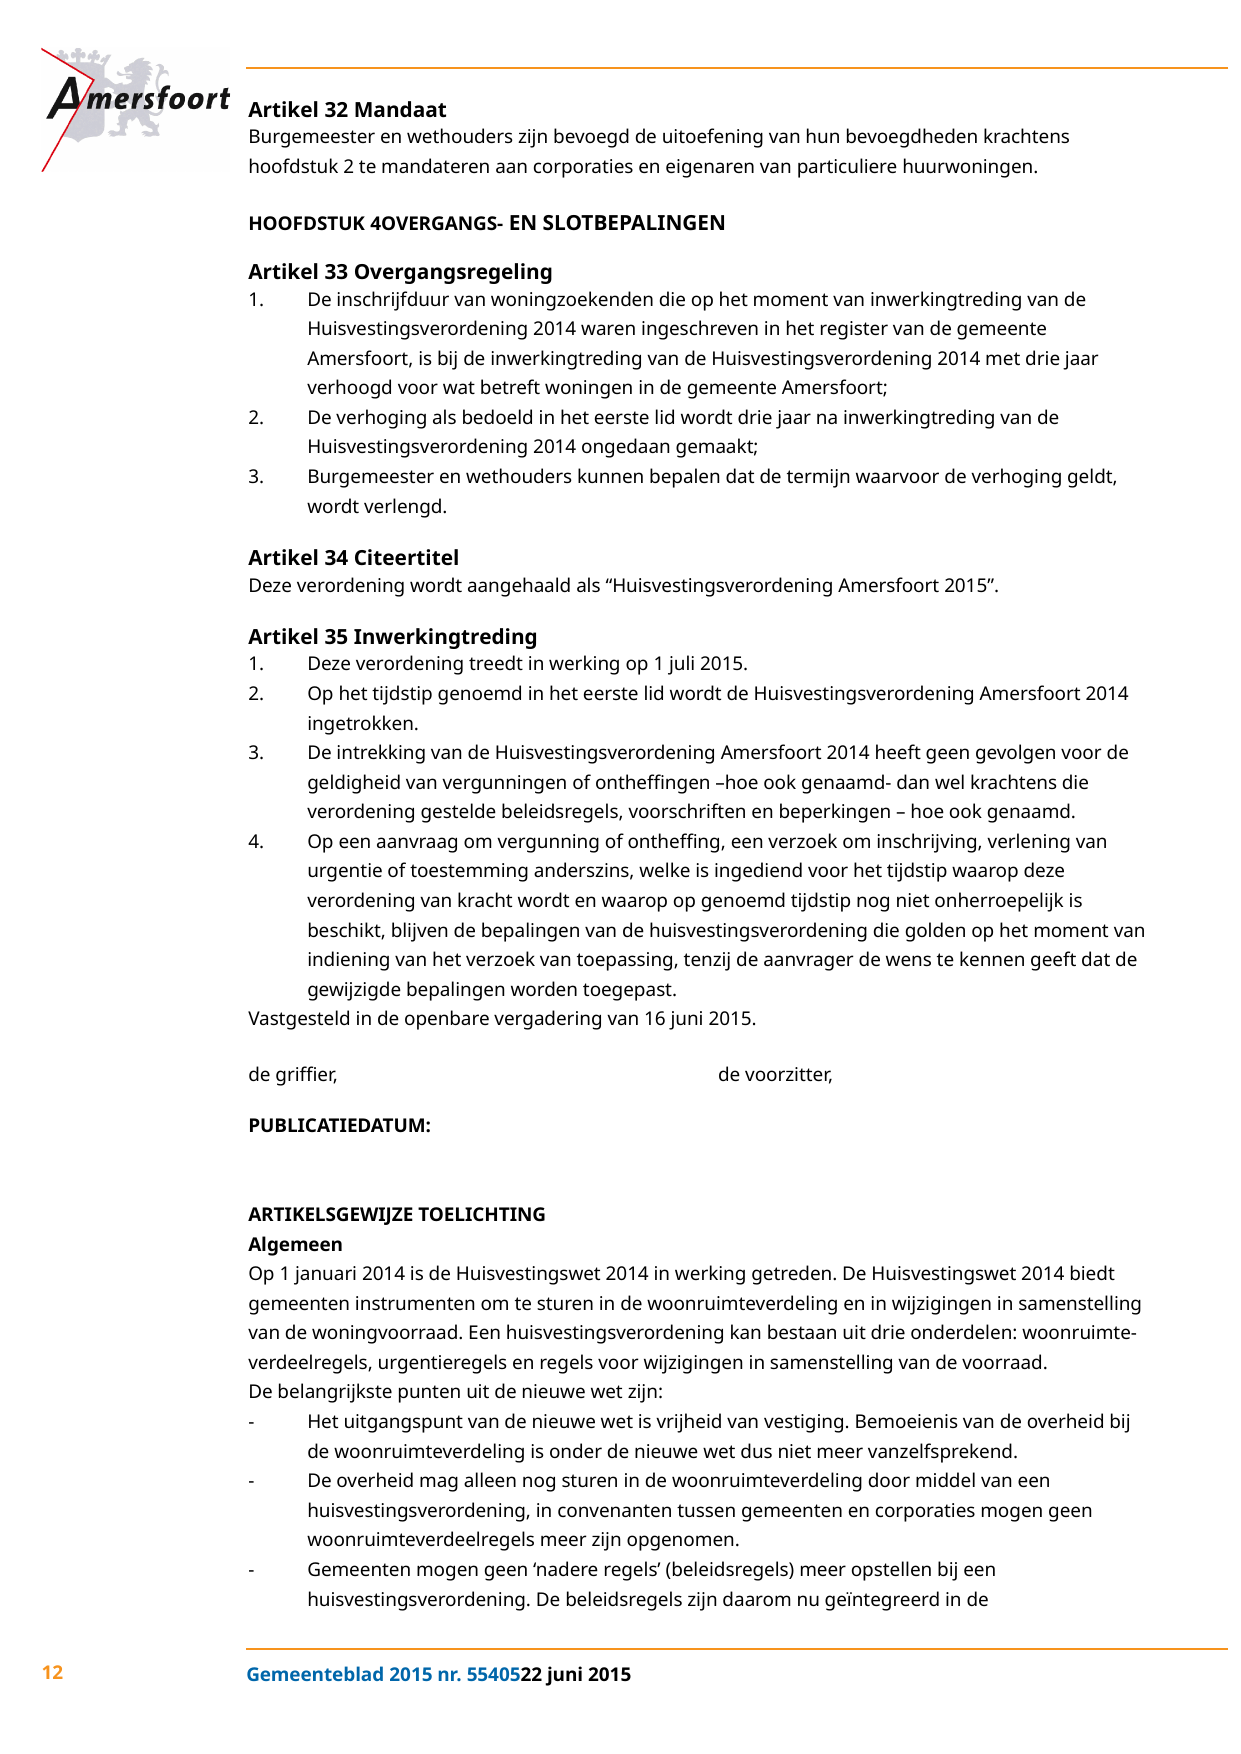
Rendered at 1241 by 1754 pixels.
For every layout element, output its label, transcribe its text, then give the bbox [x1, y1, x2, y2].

picture [41, 47, 231, 172]
text Op 1 januari 2014 is de Huisvestingswet 2014 in werking getreden. De Huisvestingswet 2014 biedt gemeenten instrumenten om te sturen in de woonruimteverdeling en in wijzigingen in samenstelling van de woningvoorraad. Een huisvestingsverordening kan bestaan uit drie onderdelen: woonruimte-verdeelregels, urgentieregels en regels voor wijzigingen in samenstelling van de voorraad. [248, 1260, 1152, 1375]
list De verhoging als bedoeld in het eerste lid wordt drie jaar na inwerkingtreding van de Huisvestingsverordening 2014 ongedaan gemaakt; [248, 404, 1152, 459]
text Artikel 35 Inwerkingtreding [248, 622, 1152, 651]
text Artikel 33 Overgangsregeling [248, 257, 1152, 286]
text De belangrijkste punten uit de nieuwe wet zijn: [248, 1379, 1152, 1404]
list Deze verordening treedt in werking op 1 juli 2015. [248, 651, 1152, 676]
table_header de voorzitter, [718, 1061, 1152, 1087]
text Deze verordening wordt aangehaald als “Huisvestingsverordening Amersfoort 2015”. [248, 572, 1152, 597]
text Burgemeester en wethouders zijn bevoegd de uitoefening van hun bevoegdheden krachtens hoofdstuk 2 te mandateren aan corporaties en eigenaren van particuliere huurwoningen. [248, 123, 1152, 178]
list Op het tijdstip genoemd in het eerste lid wordt de Huisvestingsverordening Amersfoort 2014 ingetrokken. [248, 680, 1152, 736]
text PUBLICATIEDATUM: [248, 1112, 1152, 1138]
text Vastgesteld in de openbare vergadering van 16 juni 2015. [248, 1006, 1152, 1031]
text ARTIKELSGEWIJZE TOELICHTING [248, 1201, 1152, 1227]
list Burgemeester en wethouders kunnen bepalen dat de termijn waarvoor de verhoging geldt, wordt verlengd. [248, 463, 1152, 519]
list Het uitgangspunt van de nieuwe wet is vrijheid van vestiging. Bemoeienis van de overheid bij de woonruimteverdeling is onder de nieuwe wet dus niet meer vanzelfsprekend. [248, 1408, 1152, 1463]
list De inschrijfduur van woningzoekenden die op het moment van inwerkingtreding van de Huisvestingsverordening 2014 waren ingeschreven in het register van de gemeente Amersfoort, is bij de inwerkingtreding van de Huisvestingsverordening 2014 met drie jaar verhoogd voor wat betreft woningen in de gemeente Amersfoort; [248, 286, 1152, 400]
table_header de griffier, [248, 1061, 718, 1087]
text Artikel 34 Citeertitel [248, 543, 1152, 572]
list Op een aanvraag om vergunning of ontheffing, een verzoek om inschrijving, verlening van urgentie of toestemming anderszins, welke is ingediend voor het tijdstip waarop deze verordening van kracht wordt en waarop op genoemd tijdstip nog niet onherroepelijk is beschikt, blijven de bepalingen van de huisvestingsverordening die golden op het moment van indiening van het verzoek van toepassing, tenzij de aanvrager de wens te kennen geeft dat de gewijzigde bepalingen worden toegepast. [248, 828, 1152, 1002]
text Algemeen [248, 1231, 1152, 1256]
text HOOFDSTUK 4OVERGANGS- EN SLOTBEPALINGEN [248, 208, 1152, 237]
list De overheid mag alleen nog sturen in de woonruimteverdeling door middel van een huisvestingsverordening, in convenanten tussen gemeenten en corporaties mogen geen woonruimteverdeelregels meer zijn opgenomen. [248, 1467, 1152, 1552]
list De intrekking van de Huisvestingsverordening Amersfoort 2014 heeft geen gevolgen voor de geldigheid van vergunningen of ontheffingen –hoe ook genaamd- dan wel krachtens die verordening gestelde beleidsregels, voorschriften en beperkingen – hoe ook genaamd. [248, 739, 1152, 824]
text Artikel 32 Mandaat [248, 95, 1152, 123]
list Gemeenten mogen geen ‘nadere regels’ (beleidsregels) meer opstellen bij een huisvestingsverordening. De beleidsregels zijn daarom nu geïntegreerd in de [248, 1556, 1152, 1611]
